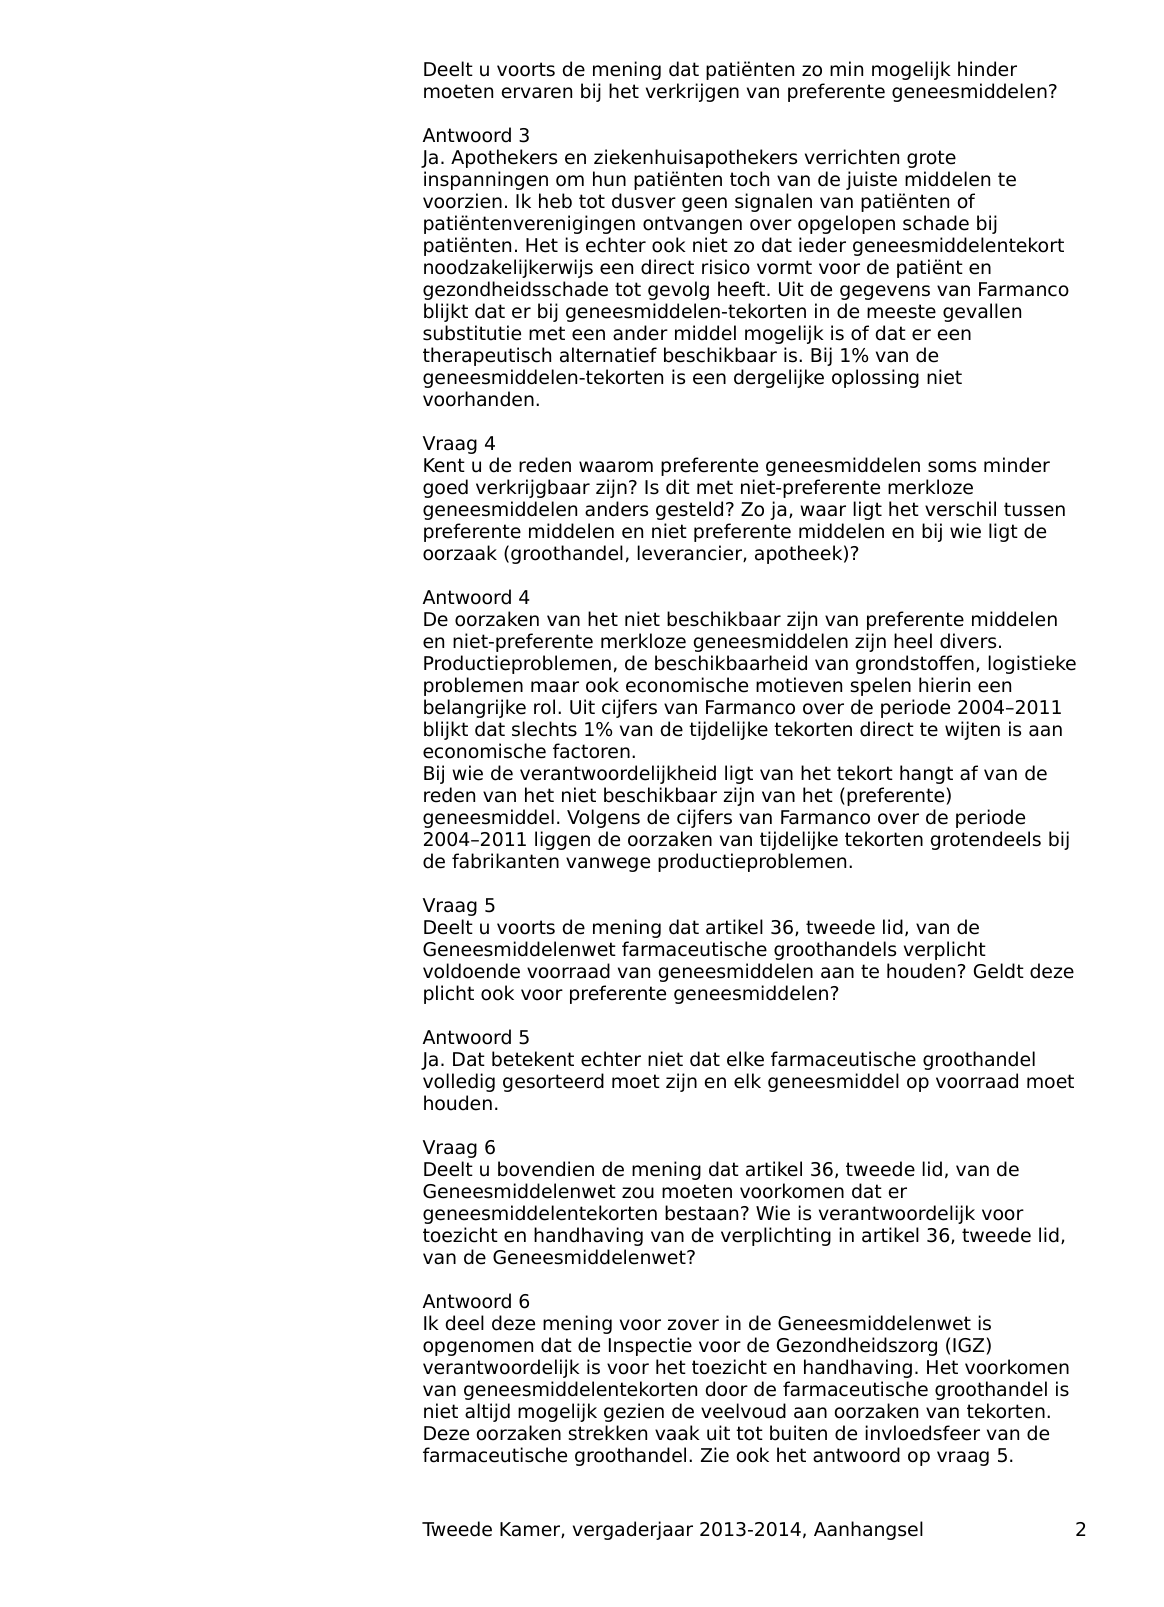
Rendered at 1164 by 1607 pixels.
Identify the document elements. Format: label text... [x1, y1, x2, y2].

text Antwoord 5 [422, 1027, 1087, 1049]
text Ja. Dat betekent echter niet dat elke farmaceutische groothandel volledig gesorteerd moet zijn en elk geneesmiddel op voorraad moet houden. [422, 1049, 1087, 1115]
text Antwoord 6 [422, 1291, 1087, 1313]
text Kent u de reden waarom preferente geneesmiddelen soms minder goed verkrijgbaar zijn? Is dit met niet-preferente merkloze geneesmiddelen anders gesteld? Zo ja, waar ligt het verschil tussen preferente middelen en niet preferente middelen en bij wie ligt de oorzaak (groothandel, leverancier, apotheek)? [422, 455, 1087, 565]
text Antwoord 3 [422, 125, 1087, 147]
text Vraag 4 [422, 433, 1087, 455]
text Ja. Apothekers en ziekenhuisapothekers verrichten grote inspanningen om hun patiënten toch van de juiste middelen te voorzien. Ik heb tot dusver geen signalen van patiënten of patiëntenverenigingen ontvangen over opgelopen schade bij patiënten. Het is echter ook niet zo dat ieder geneesmiddelentekort noodzakelijkerwijs een direct risico vormt voor de patiënt en gezondheidsschade tot gevolg heeft. Uit de gegevens van Farmanco blijkt dat er bij geneesmiddelen-tekorten in de meeste gevallen substitutie met een ander middel mogelijk is of dat er een therapeutisch alternatief beschikbaar is. Bij 1% van de geneesmiddelen-tekorten is een dergelijke oplossing niet voorhanden. [422, 147, 1087, 411]
text Ik deel deze mening voor zover in de Geneesmiddelenwet is opgenomen dat de Inspectie voor de Gezondheidszorg (IGZ) verantwoordelijk is voor het toezicht en handhaving. Het voorkomen van geneesmiddelentekorten door de farmaceutische groothandel is niet altijd mogelijk gezien de veelvoud aan oorzaken van tekorten. Deze oorzaken strekken vaak uit tot buiten de invloedsfeer van de farmaceutische groothandel. Zie ook het antwoord op vraag 5. [422, 1313, 1087, 1467]
text Vraag 5 [422, 895, 1087, 917]
text De oorzaken van het niet beschikbaar zijn van preferente middelen en niet-preferente merkloze geneesmiddelen zijn heel divers. Productieproblemen, de beschikbaarheid van grondstoffen, logistieke problemen maar ook economische motieven spelen hierin een belangrijke rol. Uit cijfers van Farmanco over de periode 2004–2011 blijkt dat slechts 1% van de tijdelijke tekorten direct te wijten is aan economische factoren. [422, 609, 1087, 763]
text Bij wie de verantwoordelijkheid ligt van het tekort hangt af van de reden van het niet beschikbaar zijn van het (preferente) geneesmiddel. Volgens de cijfers van Farmanco over de periode 2004–2011 liggen de oorzaken van tijdelijke tekorten grotendeels bij de fabrikanten vanwege productieproblemen. [422, 763, 1087, 873]
text Deelt u voorts de mening dat artikel 36, tweede lid, van de Geneesmiddelenwet farmaceutische groothandels verplicht voldoende voorraad van geneesmiddelen aan te houden? Geldt deze plicht ook voor preferente geneesmiddelen? [422, 917, 1087, 1005]
text Deelt u bovendien de mening dat artikel 36, tweede lid, van de Geneesmiddelenwet zou moeten voorkomen dat er geneesmiddelentekorten bestaan? Wie is verantwoordelijk voor toezicht en handhaving van de verplichting in artikel 36, tweede lid, van de Geneesmiddelenwet? [422, 1159, 1087, 1269]
text Deelt u voorts de mening dat patiënten zo min mogelijk hinder moeten ervaren bij het verkrijgen van preferente geneesmiddelen? [422, 59, 1087, 103]
text Vraag 6 [422, 1137, 1087, 1159]
text Antwoord 4 [422, 587, 1087, 609]
